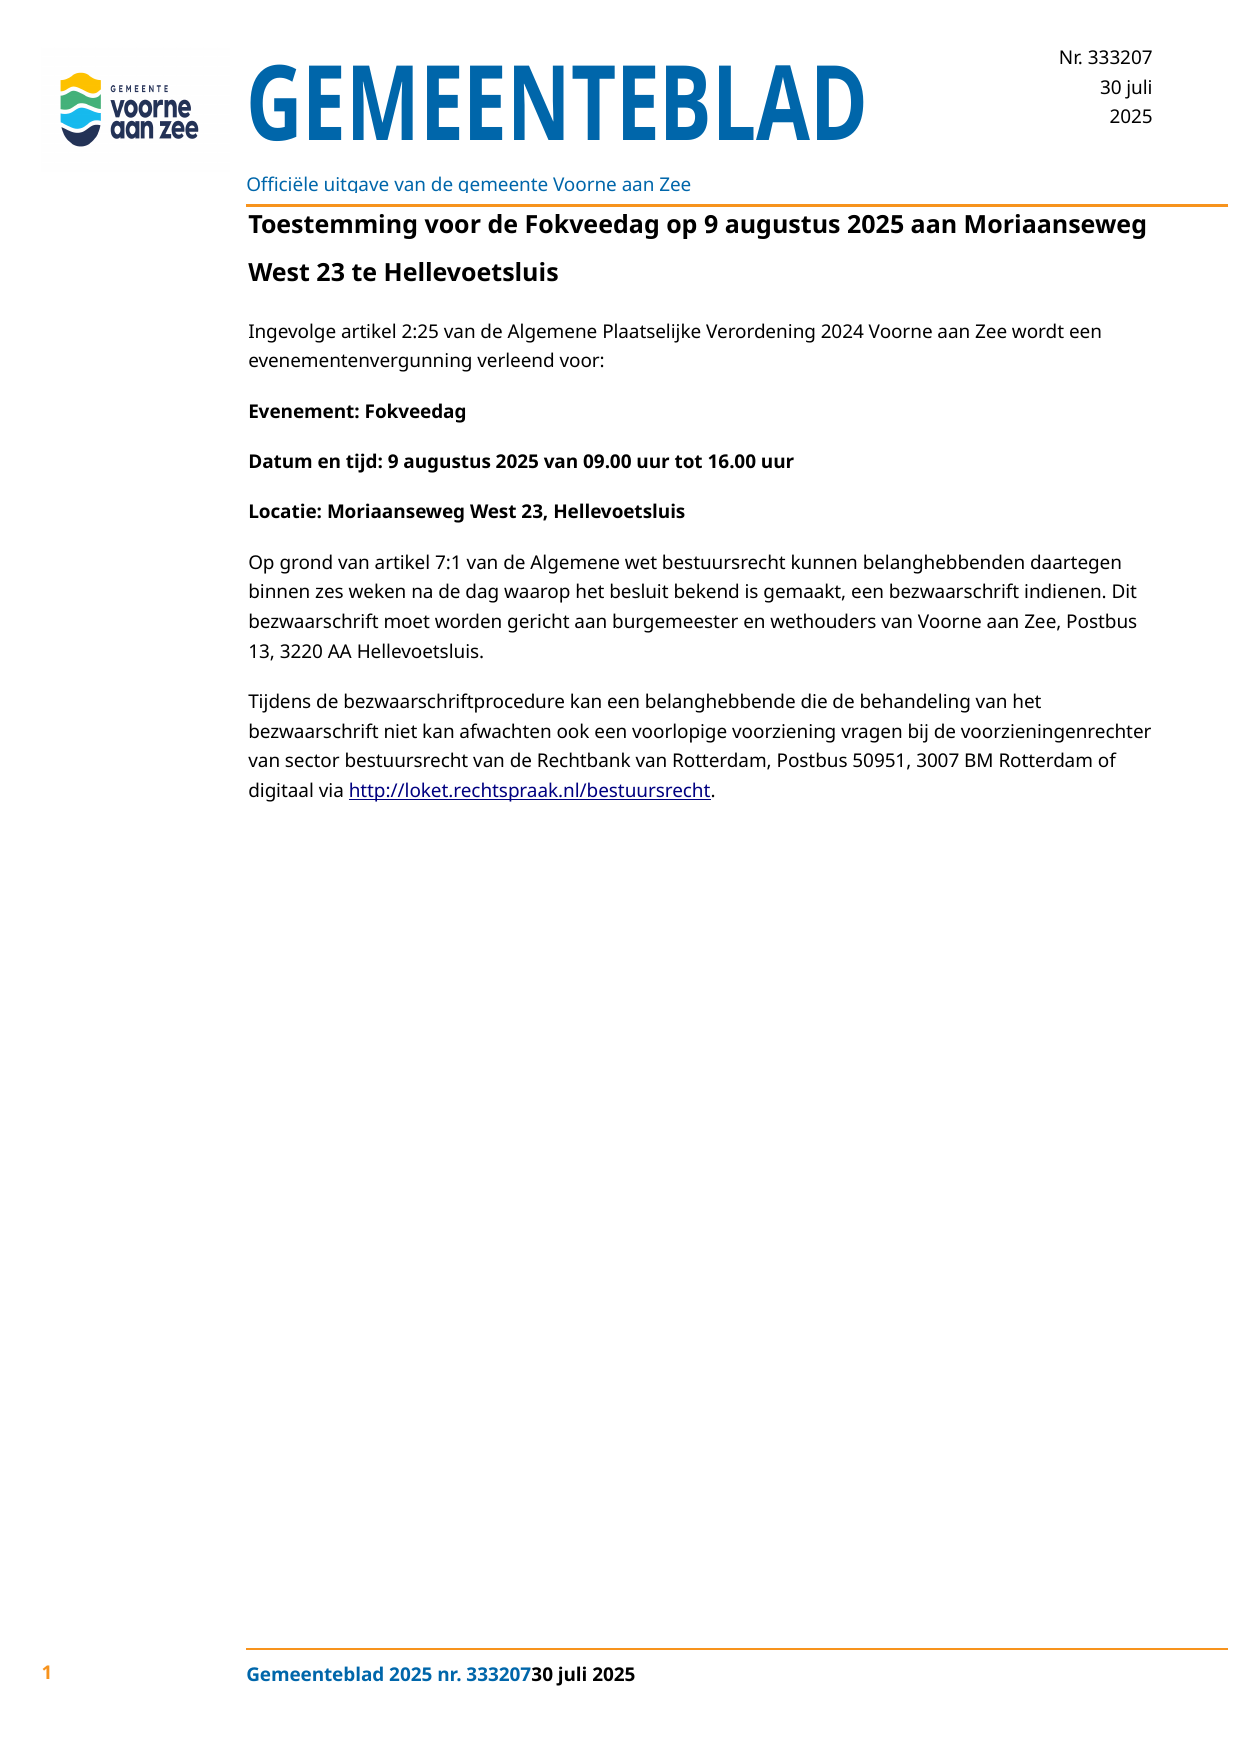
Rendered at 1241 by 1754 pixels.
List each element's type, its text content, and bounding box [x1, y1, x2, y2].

picture [41, 47, 231, 172]
text Datum en tijd: 9 augustus 2025 van 09.00 uur tot 16.00 uur [248, 448, 1152, 474]
text Op grond van artikel 7:1 van de Algemene wet bestuursrecht kunnen belanghebbenden daartegen binnen zes weken na de dag waarop het besluit bekend is gemaakt, een bezwaarschrift indienen. Dit bezwaarschrift moet worden gericht aan burgemeester en wethouders van Voorne aan Zee, Postbus 13, 3220 AA Hellevoetsluis. [248, 549, 1152, 664]
text Ingevolge artikel 2:25 van de Algemene Plaatselijke Verordening 2024 Voorne aan Zee wordt een evenementenvergunning verleend voor: [248, 318, 1152, 373]
text Toestemming voor de Fokveedag op 9 augustus 2025 aan Moriaanseweg West 23 te Hellevoetsluis [248, 207, 1152, 288]
text Evenement: Fokveedag [248, 398, 1152, 424]
text Locatie: Moriaanseweg West 23, Hellevoetsluis [248, 499, 1152, 524]
text Tijdens de bezwaarschriftprocedure kan een belanghebbende die de behandeling van het bezwaarschrift niet kan afwachten ook een voorlopige voorziening vragen bij de voorzieningenrechter van sector bestuursrecht van de Rechtbank van Rotterdam, Postbus 50951, 3007 BM Rotterdam of digitaal via http://loket.rechtspraak.nl/bestuursrecht. [248, 688, 1152, 803]
